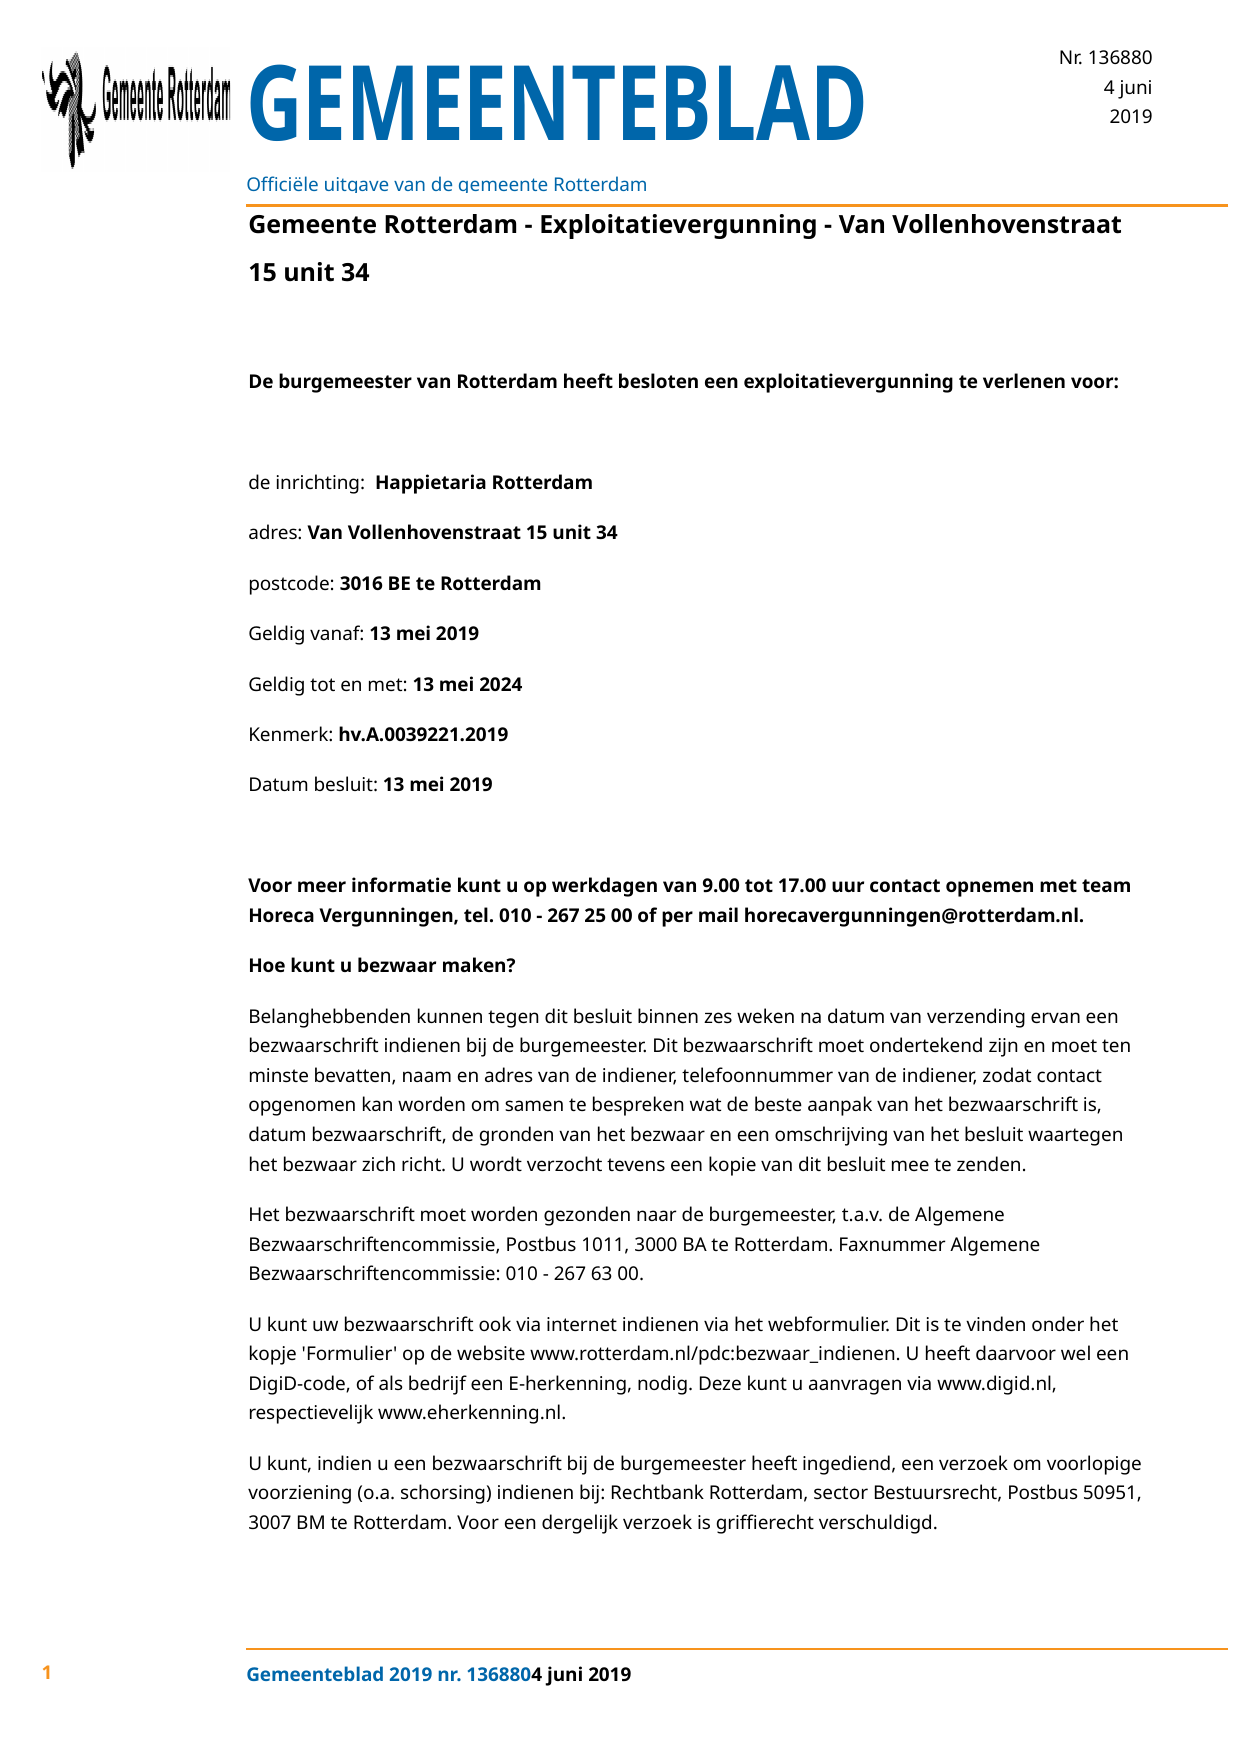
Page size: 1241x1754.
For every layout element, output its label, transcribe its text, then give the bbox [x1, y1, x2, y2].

text de inrichting: Happietaria Rotterdam [248, 469, 1152, 495]
text postcode: 3016 BE te Rotterdam [248, 570, 1152, 596]
text adres: Van Vollenhovenstraat 15 unit 34 [248, 519, 1152, 545]
text Hoe kunt u bezwaar maken? [248, 952, 1152, 978]
text Het bezwaarschrift moet worden gezonden naar de burgemeester, t.a.v. de Algemene Bezwaarschriftencommissie, Postbus 1011, 3000 BA te Rotterdam. Faxnummer Algemene Bezwaarschriftencommissie: 010 - 267 63 00. [248, 1201, 1152, 1286]
text Datum besluit: 13 mei 2019 [248, 772, 1152, 797]
text Voor meer informatie kunt u op werkdagen van 9.00 tot 17.00 uur contact opnemen met team Horeca Vergunningen, tel. 010 - 267 25 00 of per mail horecavergunningen@rotterdam.nl. [248, 872, 1152, 928]
text De burgemeester van Rotterdam heeft besloten een exploitatievergunning te verlenen voor: [248, 368, 1152, 394]
text Geldig vanaf: 13 mei 2019 [248, 620, 1152, 646]
text Belanghebbenden kunnen tegen dit besluit binnen zes weken na datum van verzending ervan een bezwaarschrift indienen bij de burgemeester. Dit bezwaarschrift moet ondertekend zijn en moet ten minste bevatten, naam en adres van de indiener, telefoonnummer van de indiener, zodat contact opgenomen kan worden om samen te bespreken wat de beste aanpak van het bezwaarschrift is, datum bezwaarschrift, de gronden van het bezwaar en een omschrijving van het besluit waartegen het bezwaar zich richt. U wordt verzocht tevens een kopie van dit besluit mee te zenden. [248, 1003, 1152, 1177]
text Geldig tot en met: 13 mei 2024 [248, 671, 1152, 697]
picture [41, 47, 231, 172]
text Kenmerk: hv.A.0039221.2019 [248, 721, 1152, 747]
text U kunt, indien u een bezwaarschrift bij de burgemeester heeft ingediend, een verzoek om voorlopige voorziening (o.a. schorsing) indienen bij: Rechtbank Rotterdam, sector Bestuursrecht, Postbus 50951, 3007 BM te Rotterdam. Voor een dergelijk verzoek is griffierecht verschuldigd. [248, 1450, 1152, 1535]
text U kunt uw bezwaarschrift ook via internet indienen via het webformulier. Dit is te vinden onder het kopje 'Formulier' op de website www.rotterdam.nl/pdc:bezwaar_indienen. U heeft daarvoor wel een DigiD-code, of als bedrijf een E-herkenning, nodig. Deze kunt u aanvragen via www.digid.nl, respectievelijk www.eherkenning.nl. [248, 1311, 1152, 1425]
text Gemeente Rotterdam - Exploitatievergunning - Van Vollenhovenstraat 15 unit 34 [248, 207, 1152, 288]
